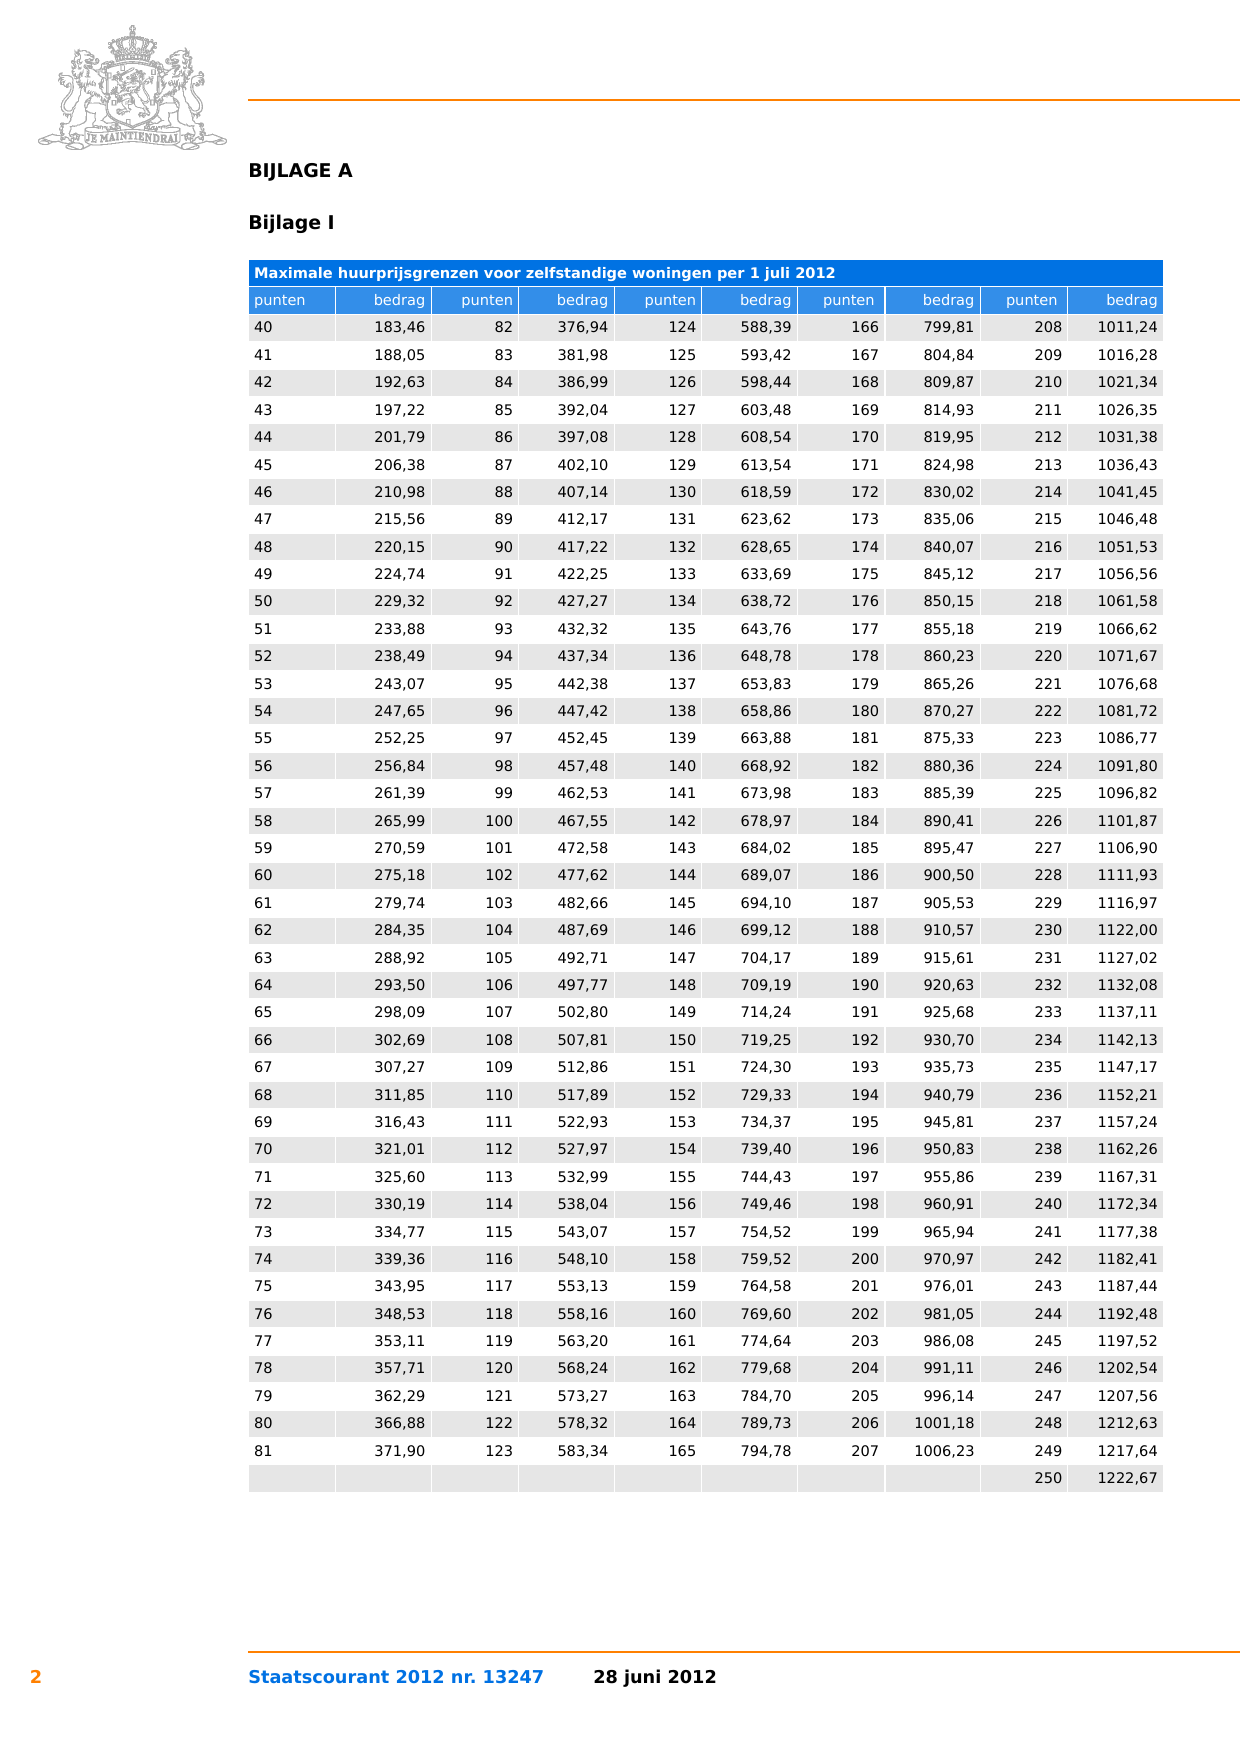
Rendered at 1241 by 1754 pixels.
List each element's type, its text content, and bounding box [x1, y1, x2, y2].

table_cell 192 [798, 1027, 884, 1053]
table_cell 386,99 [519, 370, 614, 396]
table_cell punten [981, 287, 1067, 314]
table_cell 824,98 [886, 452, 980, 478]
table_cell 181 [798, 726, 884, 752]
table_cell 75 [249, 1274, 335, 1300]
table_cell 1222,67 [1068, 1465, 1163, 1492]
table_cell 120 [432, 1356, 518, 1382]
table_cell 156 [615, 1191, 701, 1218]
table_cell 55 [249, 726, 335, 752]
table_cell 348,53 [336, 1301, 431, 1327]
table_cell 244 [981, 1301, 1067, 1327]
table_cell 673,98 [702, 780, 797, 807]
table_cell 49 [249, 561, 335, 588]
table_cell 61 [249, 890, 335, 916]
table_cell 497,77 [519, 972, 614, 998]
table_cell 1041,45 [1068, 479, 1163, 505]
table_cell 279,74 [336, 890, 431, 916]
table_cell 168 [798, 370, 884, 396]
table_cell 714,24 [702, 1000, 797, 1026]
table_cell 147 [615, 945, 701, 971]
table_cell 162 [615, 1356, 701, 1382]
table_cell 183,46 [336, 315, 431, 341]
table_cell 422,25 [519, 561, 614, 588]
table_cell 172 [798, 479, 884, 505]
table_cell 211 [981, 397, 1067, 423]
table_cell 298,09 [336, 1000, 431, 1026]
table_cell 210,98 [336, 479, 431, 505]
table_cell 53 [249, 671, 335, 697]
table_cell 159 [615, 1274, 701, 1300]
table_cell 136 [615, 644, 701, 670]
table_cell 158 [615, 1246, 701, 1272]
table_cell 89 [432, 506, 518, 533]
table_cell 132 [615, 534, 701, 560]
table_cell 223 [981, 726, 1067, 752]
table_cell 1031,38 [1068, 424, 1163, 451]
table_cell 1197,52 [1068, 1328, 1163, 1355]
table_cell 206,38 [336, 452, 431, 478]
table_cell 684,02 [702, 835, 797, 862]
table_cell 180 [798, 698, 884, 724]
table_cell [798, 1465, 884, 1492]
table_cell 1111,93 [1068, 863, 1163, 889]
table_cell 226 [981, 808, 1067, 834]
table_cell 779,68 [702, 1356, 797, 1382]
table_cell 568,24 [519, 1356, 614, 1382]
table_cell 79 [249, 1383, 335, 1409]
table_cell 563,20 [519, 1328, 614, 1355]
table_cell 302,69 [336, 1027, 431, 1053]
table_cell 91 [432, 561, 518, 588]
table_cell 583,34 [519, 1438, 614, 1464]
table_cell 101 [432, 835, 518, 862]
table_cell 87 [432, 452, 518, 478]
table_header Maximale huurprijsgrenzen voor zelfstandige woningen per 1 juli 2012 [249, 260, 1163, 286]
table_cell 643,76 [702, 616, 797, 642]
table_cell 57 [249, 780, 335, 807]
table_cell 88 [432, 479, 518, 505]
table_cell 67 [249, 1054, 335, 1081]
table_cell 663,88 [702, 726, 797, 752]
table_cell 230 [981, 918, 1067, 944]
table_cell 210 [981, 370, 1067, 396]
table_cell 392,04 [519, 397, 614, 423]
table_cell 543,07 [519, 1219, 614, 1245]
table_cell 1122,00 [1068, 918, 1163, 944]
table_cell 1177,38 [1068, 1219, 1163, 1245]
table_cell 789,73 [702, 1411, 797, 1437]
table_cell 203 [798, 1328, 884, 1355]
table_cell 1101,87 [1068, 808, 1163, 834]
table_cell 189 [798, 945, 884, 971]
table_cell [886, 1465, 980, 1492]
table_cell 44 [249, 424, 335, 451]
table_cell 527,97 [519, 1137, 614, 1163]
table_cell 186 [798, 863, 884, 889]
table_cell 150 [615, 1027, 701, 1053]
table_cell 1207,56 [1068, 1383, 1163, 1409]
table_cell 154 [615, 1137, 701, 1163]
table_cell 275,18 [336, 863, 431, 889]
table_cell 206 [798, 1411, 884, 1437]
table_cell 905,53 [886, 890, 980, 916]
table_cell 915,61 [886, 945, 980, 971]
table_cell 167 [798, 342, 884, 368]
table_cell 104 [432, 918, 518, 944]
table_cell 86 [432, 424, 518, 451]
table_cell 232 [981, 972, 1067, 998]
table_cell 1217,64 [1068, 1438, 1163, 1464]
table_cell 96 [432, 698, 518, 724]
table_cell 397,08 [519, 424, 614, 451]
table_cell 148 [615, 972, 701, 998]
table_cell 353,11 [336, 1328, 431, 1355]
table_cell 40 [249, 315, 335, 341]
table_cell 603,48 [702, 397, 797, 423]
table_cell 80 [249, 1411, 335, 1437]
table_cell 256,84 [336, 753, 431, 779]
table_cell 125 [615, 342, 701, 368]
table_cell 334,77 [336, 1219, 431, 1245]
table_cell 648,78 [702, 644, 797, 670]
table_cell 407,14 [519, 479, 614, 505]
table_cell bedrag [519, 287, 614, 314]
table_cell 103 [432, 890, 518, 916]
table_cell 238,49 [336, 644, 431, 670]
table_cell 1076,68 [1068, 671, 1163, 697]
table_cell 307,27 [336, 1054, 431, 1081]
table_cell 739,40 [702, 1137, 797, 1163]
table_cell 99 [432, 780, 518, 807]
table_cell 176 [798, 589, 884, 615]
table_cell 321,01 [336, 1137, 431, 1163]
table_cell 130 [615, 479, 701, 505]
table_cell 1106,90 [1068, 835, 1163, 862]
table_cell 72 [249, 1191, 335, 1218]
table_cell 1026,35 [1068, 397, 1163, 423]
table_cell 127 [615, 397, 701, 423]
table_cell 65 [249, 1000, 335, 1026]
table_cell 246 [981, 1356, 1067, 1382]
table_cell 875,33 [886, 726, 980, 752]
table_cell 215,56 [336, 506, 431, 533]
table_cell 970,97 [886, 1246, 980, 1272]
table_cell 236 [981, 1082, 1067, 1108]
table_cell 930,70 [886, 1027, 980, 1053]
table_cell 163 [615, 1383, 701, 1409]
table_cell 212 [981, 424, 1067, 451]
table_cell 199 [798, 1219, 884, 1245]
table_cell bedrag [702, 287, 797, 314]
table_cell 160 [615, 1301, 701, 1327]
table_cell 261,39 [336, 780, 431, 807]
table_cell 1086,77 [1068, 726, 1163, 752]
table_cell 149 [615, 1000, 701, 1026]
table_cell 1066,62 [1068, 616, 1163, 642]
table_cell 1157,24 [1068, 1109, 1163, 1136]
table_cell 118 [432, 1301, 518, 1327]
picture [38, 25, 227, 150]
table_cell 77 [249, 1328, 335, 1355]
table_cell 362,29 [336, 1383, 431, 1409]
table_cell 197,22 [336, 397, 431, 423]
table_cell 1011,24 [1068, 315, 1163, 341]
table_cell 920,63 [886, 972, 980, 998]
subtitle Bijlage I [248, 212, 1163, 234]
table_cell 653,83 [702, 671, 797, 697]
table_cell 114 [432, 1191, 518, 1218]
table_cell 343,95 [336, 1274, 431, 1300]
table_cell 124 [615, 315, 701, 341]
table_cell 140 [615, 753, 701, 779]
table_cell 1162,26 [1068, 1137, 1163, 1163]
table_cell 207 [798, 1438, 884, 1464]
table_cell 68 [249, 1082, 335, 1108]
table_cell 1091,80 [1068, 753, 1163, 779]
table_cell 1147,17 [1068, 1054, 1163, 1081]
table_cell 638,72 [702, 589, 797, 615]
table_cell 175 [798, 561, 884, 588]
table_cell 724,30 [702, 1054, 797, 1081]
table_cell 66 [249, 1027, 335, 1053]
table_cell 618,59 [702, 479, 797, 505]
table_cell 284,35 [336, 918, 431, 944]
table_cell 215 [981, 506, 1067, 533]
table_cell 628,65 [702, 534, 797, 560]
table_cell bedrag [1068, 287, 1163, 314]
table_cell 161 [615, 1328, 701, 1355]
table_cell 578,32 [519, 1411, 614, 1437]
table_cell 151 [615, 1054, 701, 1081]
table_cell 231 [981, 945, 1067, 971]
table_cell 63 [249, 945, 335, 971]
table_cell 227 [981, 835, 1067, 862]
table_cell bedrag [886, 287, 980, 314]
table_cell 427,27 [519, 589, 614, 615]
table_cell 173 [798, 506, 884, 533]
table_cell 1182,41 [1068, 1246, 1163, 1272]
table_cell 233 [981, 1000, 1067, 1026]
table_cell 157 [615, 1219, 701, 1245]
table_cell 137 [615, 671, 701, 697]
table_cell 222 [981, 698, 1067, 724]
table_cell 51 [249, 616, 335, 642]
table_cell 749,46 [702, 1191, 797, 1218]
table_cell 201 [798, 1274, 884, 1300]
table_cell 432,32 [519, 616, 614, 642]
table_cell 107 [432, 1000, 518, 1026]
table_cell 193 [798, 1054, 884, 1081]
table_cell 709,19 [702, 972, 797, 998]
table_cell 153 [615, 1109, 701, 1136]
table_cell 288,92 [336, 945, 431, 971]
table_cell 1152,21 [1068, 1082, 1163, 1108]
table_cell 209 [981, 342, 1067, 368]
table_cell 43 [249, 397, 335, 423]
table_cell 71 [249, 1164, 335, 1190]
table_cell 774,64 [702, 1328, 797, 1355]
table_cell 900,50 [886, 863, 980, 889]
table_cell 991,11 [886, 1356, 980, 1382]
table_cell 100 [432, 808, 518, 834]
table_cell 950,83 [886, 1137, 980, 1163]
table_cell 935,73 [886, 1054, 980, 1081]
table_cell 402,10 [519, 452, 614, 478]
table_cell 171 [798, 452, 884, 478]
table_cell 316,43 [336, 1109, 431, 1136]
table_cell 996,14 [886, 1383, 980, 1409]
table_cell 213 [981, 452, 1067, 478]
table_cell 1081,72 [1068, 698, 1163, 724]
table_cell 143 [615, 835, 701, 862]
table_cell 366,88 [336, 1411, 431, 1437]
table_cell 76 [249, 1301, 335, 1327]
table_cell 64 [249, 972, 335, 998]
table_cell 1142,13 [1068, 1027, 1163, 1053]
table_cell 166 [798, 315, 884, 341]
table_cell 192,63 [336, 370, 431, 396]
table_cell 245 [981, 1328, 1067, 1355]
table_cell punten [432, 287, 518, 314]
table_cell 548,10 [519, 1246, 614, 1272]
table_cell 198 [798, 1191, 884, 1218]
table_cell 689,07 [702, 863, 797, 889]
table_cell 115 [432, 1219, 518, 1245]
table_cell 182 [798, 753, 884, 779]
table_cell 135 [615, 616, 701, 642]
table_cell 111 [432, 1109, 518, 1136]
table_cell 152 [615, 1082, 701, 1108]
table_cell 58 [249, 808, 335, 834]
table_cell 146 [615, 918, 701, 944]
table_cell 74 [249, 1246, 335, 1272]
table_cell 1061,58 [1068, 589, 1163, 615]
table_cell 237 [981, 1109, 1067, 1136]
table_cell 1137,11 [1068, 1000, 1163, 1026]
table_cell 794,78 [702, 1438, 797, 1464]
table_cell 1187,44 [1068, 1274, 1163, 1300]
table_cell 1021,34 [1068, 370, 1163, 396]
table_cell 371,90 [336, 1438, 431, 1464]
table_cell 248 [981, 1411, 1067, 1437]
table_cell 270,59 [336, 835, 431, 862]
table_cell 744,43 [702, 1164, 797, 1190]
table_cell 46 [249, 479, 335, 505]
table_cell 208 [981, 315, 1067, 341]
table_cell 247 [981, 1383, 1067, 1409]
table_cell 220 [981, 644, 1067, 670]
table_cell 129 [615, 452, 701, 478]
table_cell [249, 1465, 335, 1492]
table_cell 117 [432, 1274, 518, 1300]
table_cell 84 [432, 370, 518, 396]
table_cell 976,01 [886, 1274, 980, 1300]
table_cell 134 [615, 589, 701, 615]
table_cell 54 [249, 698, 335, 724]
table_cell punten [249, 287, 335, 314]
table_cell 138 [615, 698, 701, 724]
table_cell 109 [432, 1054, 518, 1081]
table_cell 242 [981, 1246, 1067, 1272]
table_cell 42 [249, 370, 335, 396]
table_cell 45 [249, 452, 335, 478]
table_cell 144 [615, 863, 701, 889]
table_cell 814,93 [886, 397, 980, 423]
table_cell 174 [798, 534, 884, 560]
table_cell 119 [432, 1328, 518, 1355]
table_cell 93 [432, 616, 518, 642]
table_cell 164 [615, 1411, 701, 1437]
table_cell 880,36 [886, 753, 980, 779]
table_cell 769,60 [702, 1301, 797, 1327]
table_cell 196 [798, 1137, 884, 1163]
table_cell 133 [615, 561, 701, 588]
table_cell 241 [981, 1219, 1067, 1245]
table_cell 187 [798, 890, 884, 916]
table_cell 250 [981, 1465, 1067, 1492]
table_cell 754,52 [702, 1219, 797, 1245]
table_cell 658,86 [702, 698, 797, 724]
table_cell 218 [981, 589, 1067, 615]
table_cell 102 [432, 863, 518, 889]
table_cell 925,68 [886, 1000, 980, 1026]
table_cell 1192,48 [1068, 1301, 1163, 1327]
table_cell 633,69 [702, 561, 797, 588]
table_cell 467,55 [519, 808, 614, 834]
table_cell 238 [981, 1137, 1067, 1163]
table_cell 442,38 [519, 671, 614, 697]
table_cell 452,45 [519, 726, 614, 752]
table_cell 1016,28 [1068, 342, 1163, 368]
table_cell 204 [798, 1356, 884, 1382]
table_cell 116 [432, 1246, 518, 1272]
table_cell 70 [249, 1137, 335, 1163]
table_cell 105 [432, 945, 518, 971]
table_cell 108 [432, 1027, 518, 1053]
table_cell 613,54 [702, 452, 797, 478]
table_cell 1172,34 [1068, 1191, 1163, 1218]
table_cell 357,71 [336, 1356, 431, 1382]
table_cell 1096,82 [1068, 780, 1163, 807]
table_cell 1212,63 [1068, 1411, 1163, 1437]
table_cell 835,06 [886, 506, 980, 533]
table_cell 1056,56 [1068, 561, 1163, 588]
table_cell [519, 1465, 614, 1492]
table_cell 311,85 [336, 1082, 431, 1108]
table_cell bedrag [336, 287, 431, 314]
table_cell 522,93 [519, 1109, 614, 1136]
table_cell 83 [432, 342, 518, 368]
table_cell 487,69 [519, 918, 614, 944]
table_cell 217 [981, 561, 1067, 588]
table_cell 221 [981, 671, 1067, 697]
table_cell 608,54 [702, 424, 797, 451]
table_cell 90 [432, 534, 518, 560]
table_cell 598,44 [702, 370, 797, 396]
table_cell 249 [981, 1438, 1067, 1464]
table_cell 233,88 [336, 616, 431, 642]
table_cell 95 [432, 671, 518, 697]
table_cell 593,42 [702, 342, 797, 368]
table_cell 252,25 [336, 726, 431, 752]
table_cell 694,10 [702, 890, 797, 916]
table_cell 512,86 [519, 1054, 614, 1081]
table_cell 960,91 [886, 1191, 980, 1218]
table_cell 417,22 [519, 534, 614, 560]
table_cell 986,08 [886, 1328, 980, 1355]
table_cell 830,02 [886, 479, 980, 505]
table_cell 330,19 [336, 1191, 431, 1218]
table_cell 202 [798, 1301, 884, 1327]
table_cell 48 [249, 534, 335, 560]
table_cell 85 [432, 397, 518, 423]
table_cell 169 [798, 397, 884, 423]
subtitle BIJLAGE A [248, 160, 1163, 182]
table_cell 179 [798, 671, 884, 697]
table_cell 538,04 [519, 1191, 614, 1218]
table_cell 185 [798, 835, 884, 862]
table_cell 472,58 [519, 835, 614, 862]
table_cell 457,48 [519, 753, 614, 779]
table_cell 59 [249, 835, 335, 862]
table_cell 188 [798, 918, 884, 944]
table_cell 123 [432, 1438, 518, 1464]
table_cell 235 [981, 1054, 1067, 1081]
table_cell 142 [615, 808, 701, 834]
table_cell 220,15 [336, 534, 431, 560]
table_cell 502,80 [519, 1000, 614, 1026]
table_cell 447,42 [519, 698, 614, 724]
table_cell 178 [798, 644, 884, 670]
table_cell 188,05 [336, 342, 431, 368]
table_cell 507,81 [519, 1027, 614, 1053]
table_cell 73 [249, 1219, 335, 1245]
table_cell 965,94 [886, 1219, 980, 1245]
table_cell 699,12 [702, 918, 797, 944]
table_cell 1202,54 [1068, 1356, 1163, 1382]
table_cell 855,18 [886, 616, 980, 642]
table_cell 205 [798, 1383, 884, 1409]
table_cell 190 [798, 972, 884, 998]
table_cell 492,71 [519, 945, 614, 971]
table_cell 121 [432, 1383, 518, 1409]
table_cell 165 [615, 1438, 701, 1464]
table_cell 668,92 [702, 753, 797, 779]
table_cell 890,41 [886, 808, 980, 834]
table_cell 840,07 [886, 534, 980, 560]
table_cell 98 [432, 753, 518, 779]
table_cell 1046,48 [1068, 506, 1163, 533]
table_cell 381,98 [519, 342, 614, 368]
table_cell 573,27 [519, 1383, 614, 1409]
table_cell 804,84 [886, 342, 980, 368]
table_cell 1006,23 [886, 1438, 980, 1464]
table_cell 940,79 [886, 1082, 980, 1108]
table_cell [432, 1465, 518, 1492]
table_cell 201,79 [336, 424, 431, 451]
table_cell 126 [615, 370, 701, 396]
table_cell 678,97 [702, 808, 797, 834]
table_cell 234 [981, 1027, 1067, 1053]
table_cell 229 [981, 890, 1067, 916]
table_cell 719,25 [702, 1027, 797, 1053]
table_cell 462,53 [519, 780, 614, 807]
table_cell 94 [432, 644, 518, 670]
table_cell 860,23 [886, 644, 980, 670]
table_cell 247,65 [336, 698, 431, 724]
table_cell 1071,67 [1068, 644, 1163, 670]
table_cell 52 [249, 644, 335, 670]
table_cell 945,81 [886, 1109, 980, 1136]
table_cell 477,62 [519, 863, 614, 889]
table_cell 82 [432, 315, 518, 341]
table_cell 239 [981, 1164, 1067, 1190]
table_cell 50 [249, 589, 335, 615]
table_cell 128 [615, 424, 701, 451]
table_cell 910,57 [886, 918, 980, 944]
table_cell 92 [432, 589, 518, 615]
table_cell 799,81 [886, 315, 980, 341]
table_cell 131 [615, 506, 701, 533]
table_cell 729,33 [702, 1082, 797, 1108]
table_cell 885,39 [886, 780, 980, 807]
table_cell 339,36 [336, 1246, 431, 1272]
table_cell 214 [981, 479, 1067, 505]
table_cell 228 [981, 863, 1067, 889]
table_cell 265,99 [336, 808, 431, 834]
table_cell 558,16 [519, 1301, 614, 1327]
table_cell 1036,43 [1068, 452, 1163, 478]
table_cell 240 [981, 1191, 1067, 1218]
table_cell 895,47 [886, 835, 980, 862]
table_cell 41 [249, 342, 335, 368]
table_cell 1116,97 [1068, 890, 1163, 916]
table_cell 139 [615, 726, 701, 752]
table_cell 122 [432, 1411, 518, 1437]
table_cell 981,05 [886, 1301, 980, 1327]
table_cell 809,87 [886, 370, 980, 396]
table_cell 141 [615, 780, 701, 807]
table_cell 845,12 [886, 561, 980, 588]
table_cell 81 [249, 1438, 335, 1464]
table_cell 850,15 [886, 589, 980, 615]
table_cell [702, 1465, 797, 1492]
table_cell 1051,53 [1068, 534, 1163, 560]
table_cell 1167,31 [1068, 1164, 1163, 1190]
table_cell 1127,02 [1068, 945, 1163, 971]
table_cell 56 [249, 753, 335, 779]
table_cell 170 [798, 424, 884, 451]
table_cell 113 [432, 1164, 518, 1190]
table_cell 224,74 [336, 561, 431, 588]
table_cell 870,27 [886, 698, 980, 724]
table_cell 78 [249, 1356, 335, 1382]
table_cell 865,26 [886, 671, 980, 697]
table_cell 325,60 [336, 1164, 431, 1190]
table_cell 106 [432, 972, 518, 998]
table_cell 517,89 [519, 1082, 614, 1108]
table_cell 1132,08 [1068, 972, 1163, 998]
table_cell punten [798, 287, 884, 314]
table_cell 955,86 [886, 1164, 980, 1190]
table_cell 532,99 [519, 1164, 614, 1190]
table_cell 412,17 [519, 506, 614, 533]
table_cell 623,62 [702, 506, 797, 533]
table_cell 482,66 [519, 890, 614, 916]
table_cell 60 [249, 863, 335, 889]
table_cell 224 [981, 753, 1067, 779]
table_cell 145 [615, 890, 701, 916]
table_cell 764,58 [702, 1274, 797, 1300]
table_cell 376,94 [519, 315, 614, 341]
table_cell 197 [798, 1164, 884, 1190]
table_cell 1001,18 [886, 1411, 980, 1437]
table_cell 195 [798, 1109, 884, 1136]
table_cell [336, 1465, 431, 1492]
table_cell punten [615, 287, 701, 314]
table_cell 47 [249, 506, 335, 533]
table_cell 155 [615, 1164, 701, 1190]
table_cell 243 [981, 1274, 1067, 1300]
table_cell 553,13 [519, 1274, 614, 1300]
table_cell 219 [981, 616, 1067, 642]
table_cell 200 [798, 1246, 884, 1272]
table_cell 819,95 [886, 424, 980, 451]
table_cell [615, 1465, 701, 1492]
table_cell 97 [432, 726, 518, 752]
table_cell 243,07 [336, 671, 431, 697]
table_cell 183 [798, 780, 884, 807]
table_cell 225 [981, 780, 1067, 807]
table_cell 293,50 [336, 972, 431, 998]
table_cell 62 [249, 918, 335, 944]
table_cell 177 [798, 616, 884, 642]
table_cell 437,34 [519, 644, 614, 670]
table_cell 734,37 [702, 1109, 797, 1136]
table_cell 110 [432, 1082, 518, 1108]
table_cell 588,39 [702, 315, 797, 341]
table_cell 216 [981, 534, 1067, 560]
table_cell 784,70 [702, 1383, 797, 1409]
table_cell 112 [432, 1137, 518, 1163]
table_cell 184 [798, 808, 884, 834]
table_cell 759,52 [702, 1246, 797, 1272]
table_cell 194 [798, 1082, 884, 1108]
table_cell 704,17 [702, 945, 797, 971]
table_cell 191 [798, 1000, 884, 1026]
table_cell 69 [249, 1109, 335, 1136]
table_cell 229,32 [336, 589, 431, 615]
